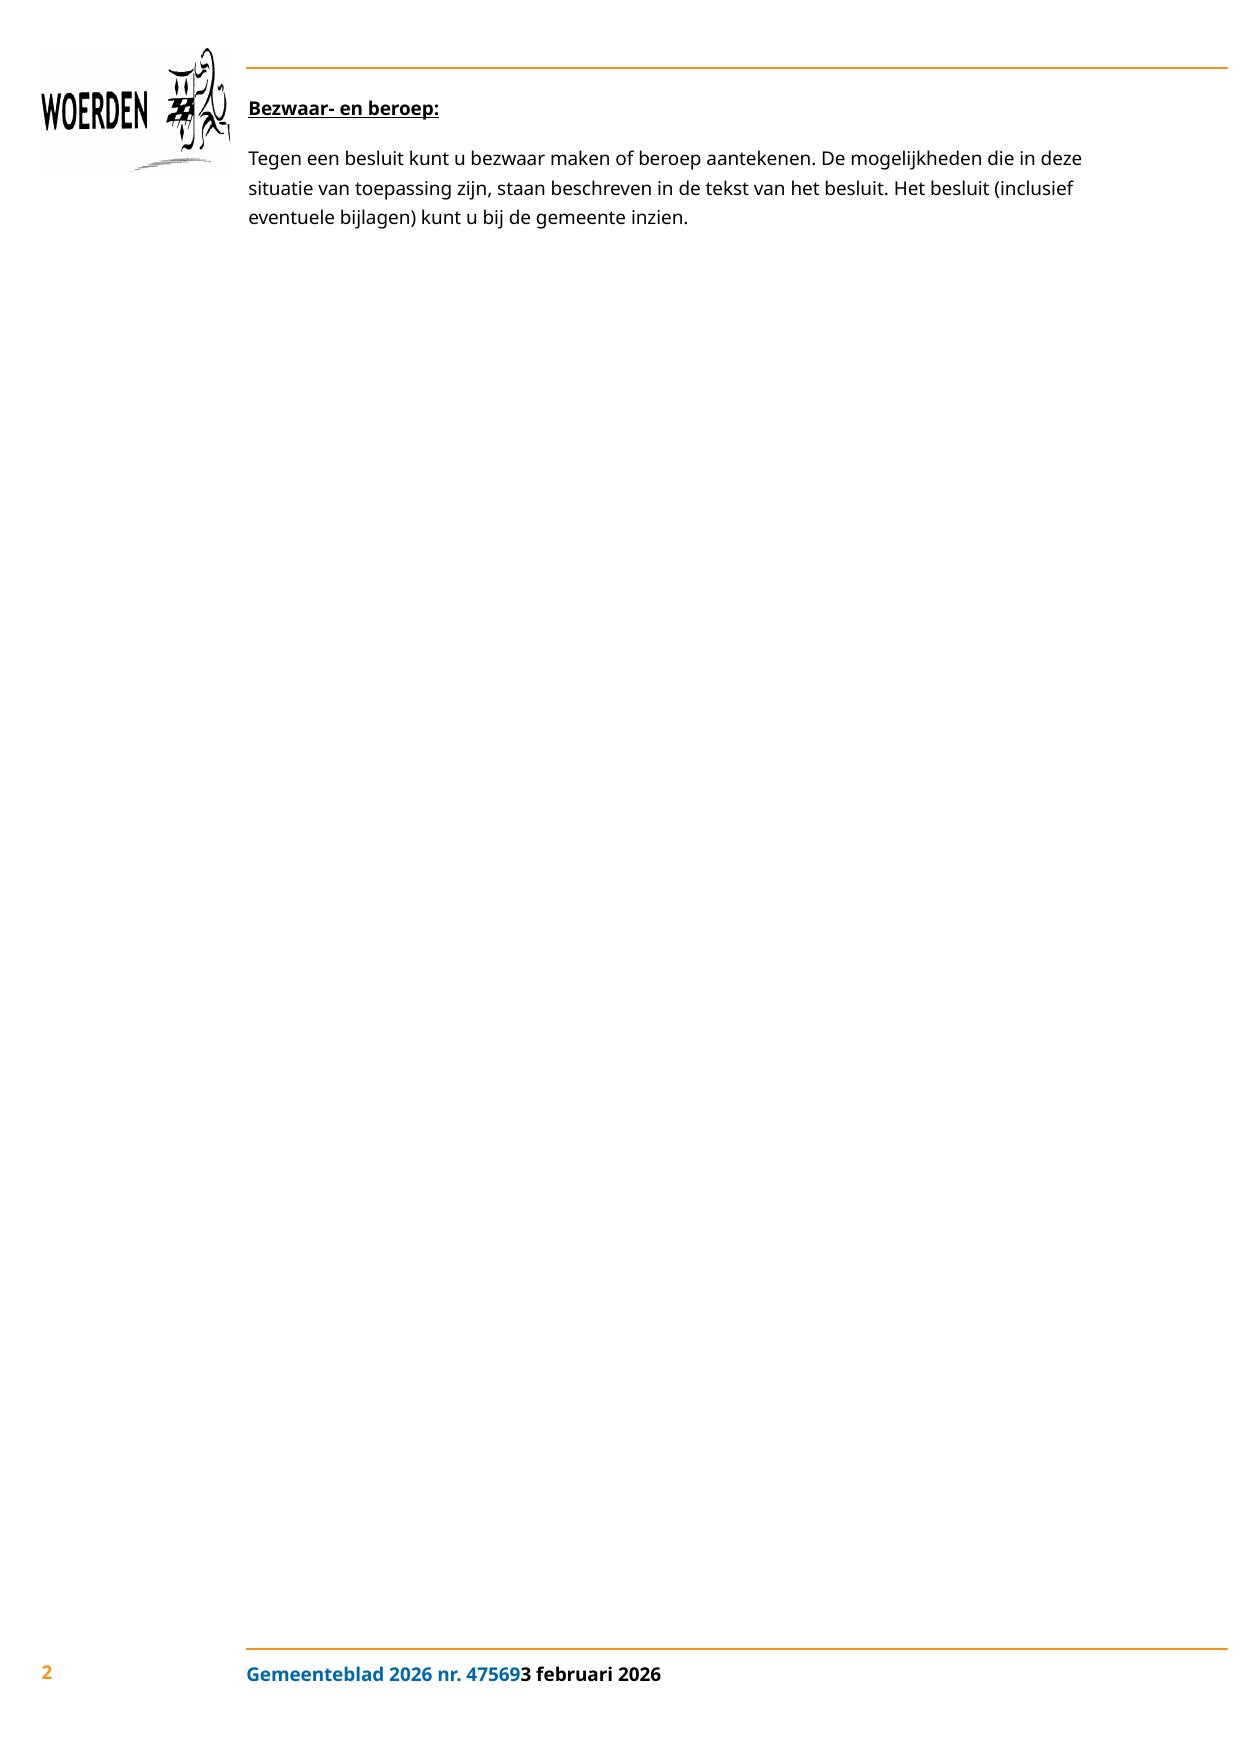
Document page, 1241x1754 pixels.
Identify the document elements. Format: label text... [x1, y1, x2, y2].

text Bezwaar- en beroep: [248, 95, 1152, 121]
picture [41, 47, 231, 172]
text Tegen een besluit kunt u bezwaar maken of beroep aantekenen. De mogelijkheden die in deze situatie van toepassing zijn, staan beschreven in de tekst van het besluit. Het besluit (inclusief eventuele bijlagen) kunt u bij de gemeente inzien. [248, 145, 1152, 230]
